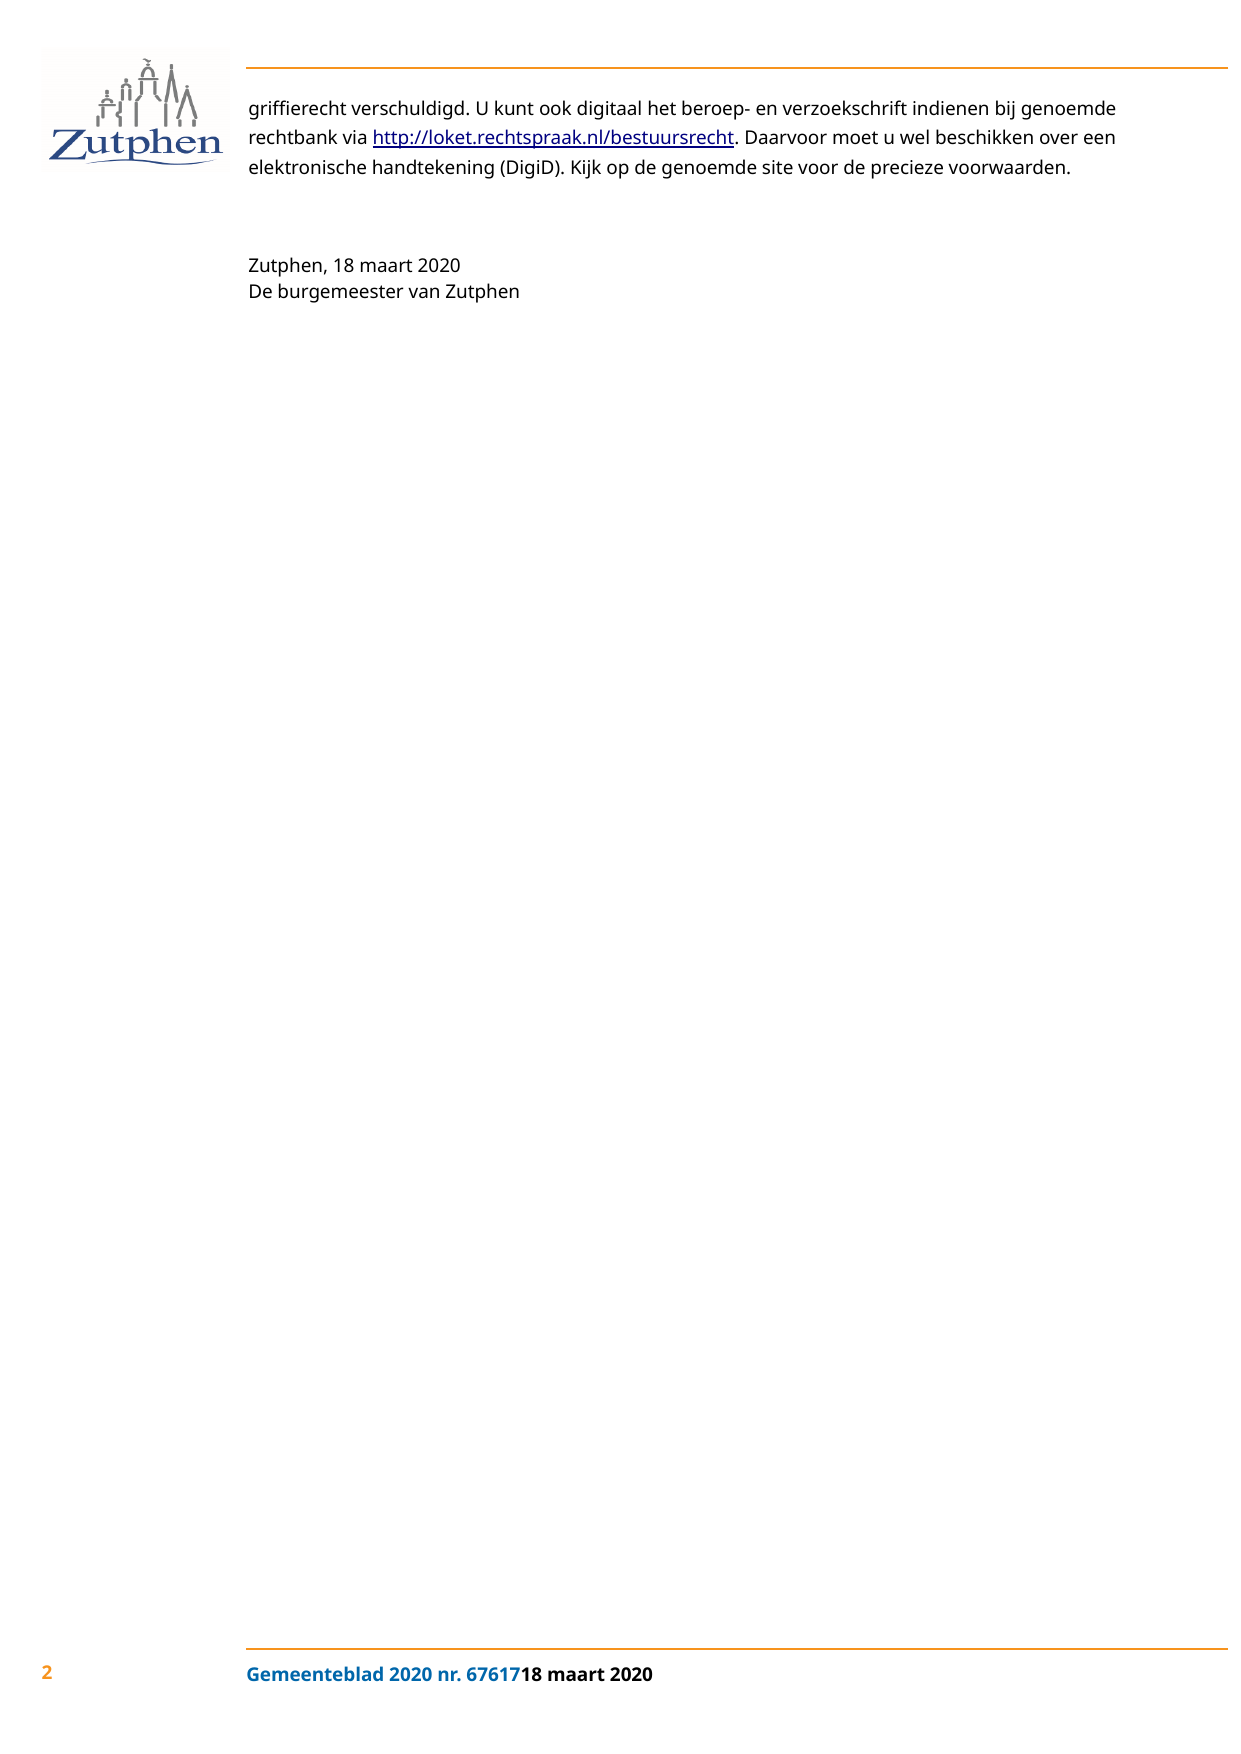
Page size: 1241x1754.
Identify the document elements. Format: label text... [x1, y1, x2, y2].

text Zutphen, 18 maart 2020 [248, 252, 1152, 278]
text De burgemeester van Zutphen [248, 278, 1152, 304]
picture [41, 47, 231, 172]
text griffierecht verschuldigd. U kunt ook digitaal het beroep- en verzoekschrift indienen bij genoemde rechtbank via http://loket.rechtspraak.nl/bestuursrecht. Daarvoor moet u wel beschikken over een elektronische handtekening (DigiD). Kijk op de genoemde site voor de precieze voorwaarden. [248, 95, 1152, 180]
